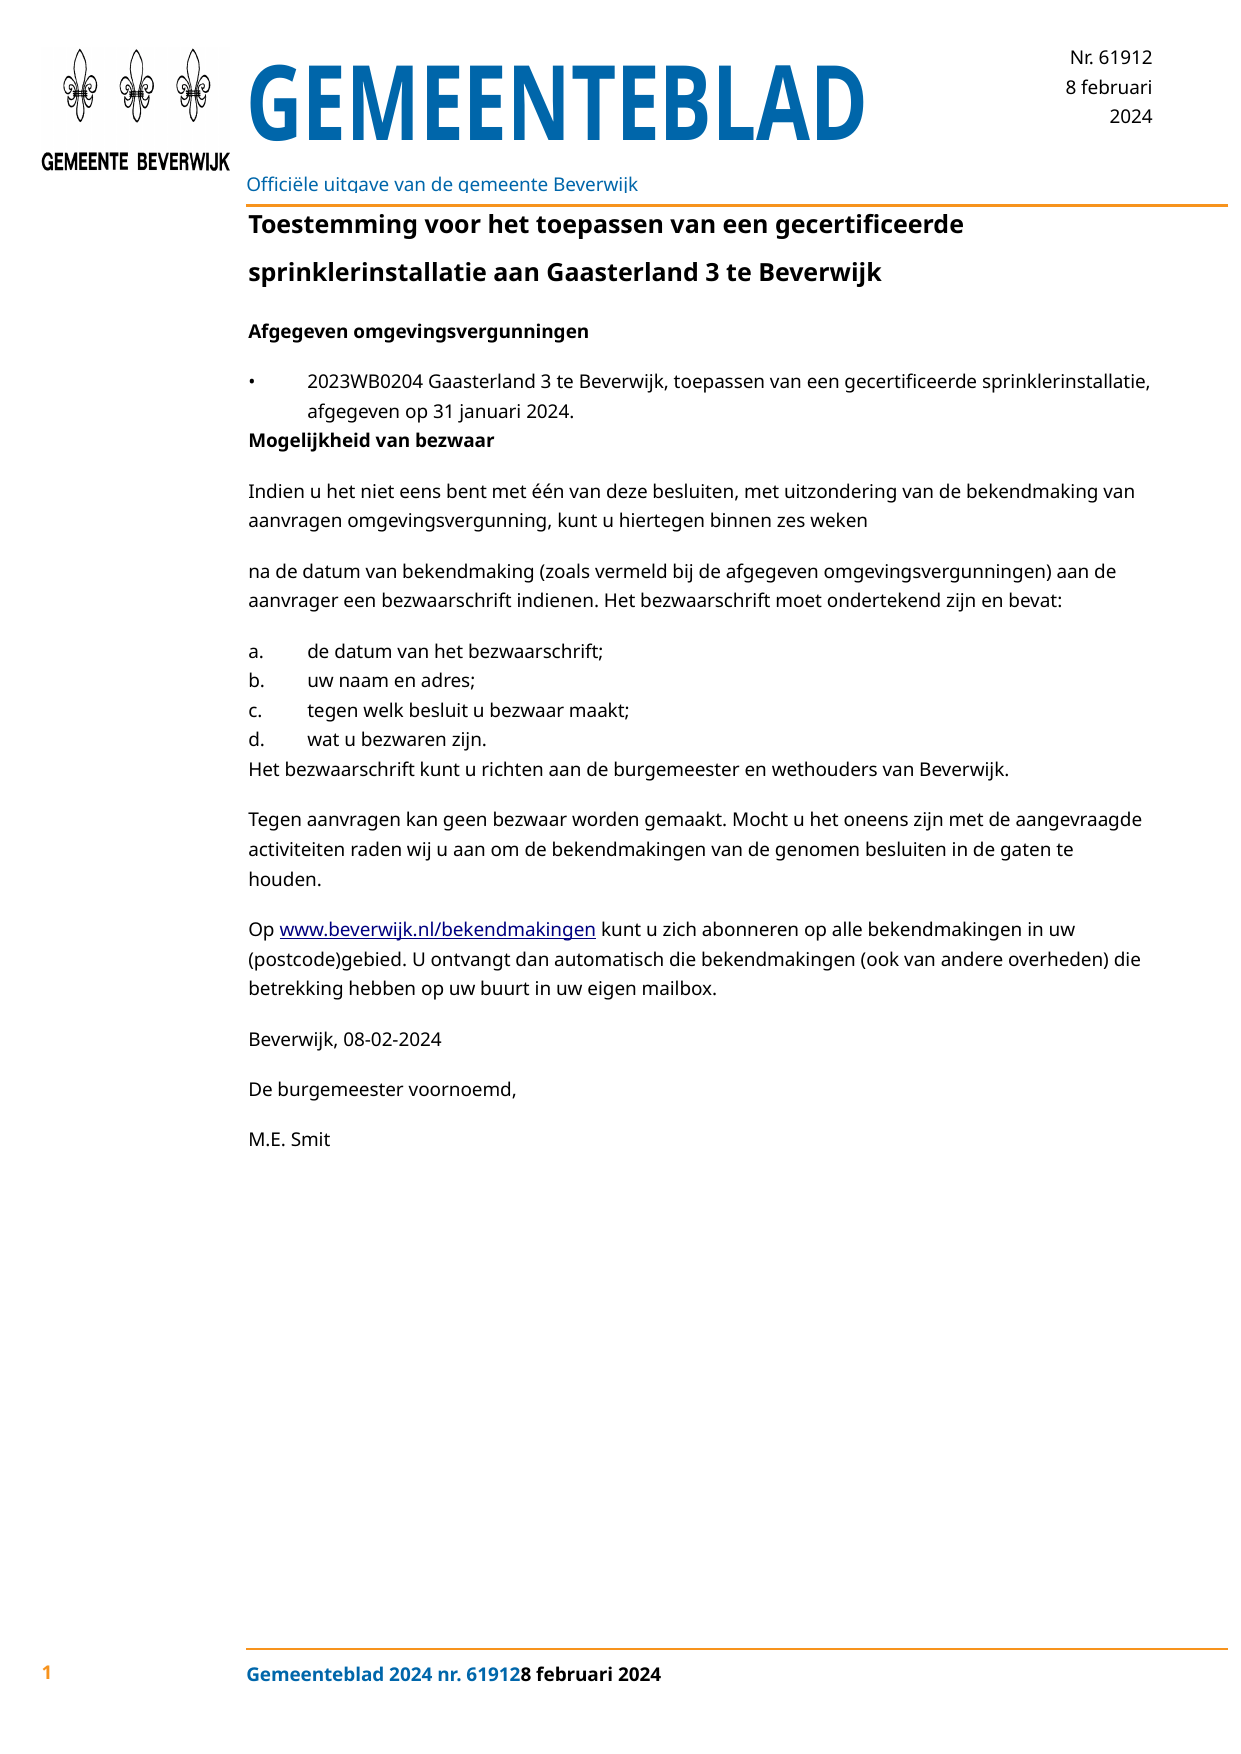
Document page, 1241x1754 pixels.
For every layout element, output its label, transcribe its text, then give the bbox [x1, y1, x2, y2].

text Tegen aanvragen kan geen bezwaar worden gemaakt. Mocht u het oneens zijn met de aangevraagde activiteiten raden wij u aan om de bekendmakingen van de genomen besluiten in de gaten te houden. [248, 807, 1152, 892]
text De burgemeester voornoemd, [248, 1076, 1152, 1102]
list tegen welk besluit u bezwaar maakt; [248, 697, 1152, 723]
text Mogelijkheid van bezwaar [248, 427, 1152, 453]
text Beverwijk, 08-02-2024 [248, 1026, 1152, 1052]
list wat u bezwaren zijn. [248, 727, 1152, 752]
text Afgegeven omgevingsvergunningen [248, 318, 1152, 344]
list uw naam en adres; [248, 667, 1152, 693]
text M.E. Smit [248, 1127, 1152, 1152]
list 2023WB0204 Gaasterland 3 te Beverwijk, toepassen van een gecertificeerde sprinklerinstallatie, afgegeven op 31 januari 2024. [248, 368, 1152, 424]
list de datum van het bezwaarschrift; [248, 638, 1152, 664]
text Toestemming voor het toepassen van een gecertificeerde sprinklerinstallatie aan Gaasterland 3 te Beverwijk [248, 207, 1152, 288]
text na de datum van bekendmaking (zoals vermeld bij de afgegeven omgevingsvergunningen) aan de aanvrager een bezwaarschrift indienen. Het bezwaarschrift moet ondertekend zijn en bevat: [248, 558, 1152, 613]
text Het bezwaarschrift kunt u richten aan de burgemeester en wethouders van Beverwijk. [248, 756, 1152, 782]
picture [41, 47, 231, 172]
text Indien u het niet eens bent met één van deze besluiten, met uitzondering van de bekendmaking van aanvragen omgevingsvergunning, kunt u hiertegen binnen zes weken [248, 478, 1152, 533]
text Op www.beverwijk.nl/bekendmakingen kunt u zich abonneren op alle bekendmakingen in uw (postcode)gebied. U ontvangt dan automatisch die bekendmakingen (ook van andere overheden) die betrekking hebben op uw buurt in uw eigen mailbox. [248, 916, 1152, 1001]
